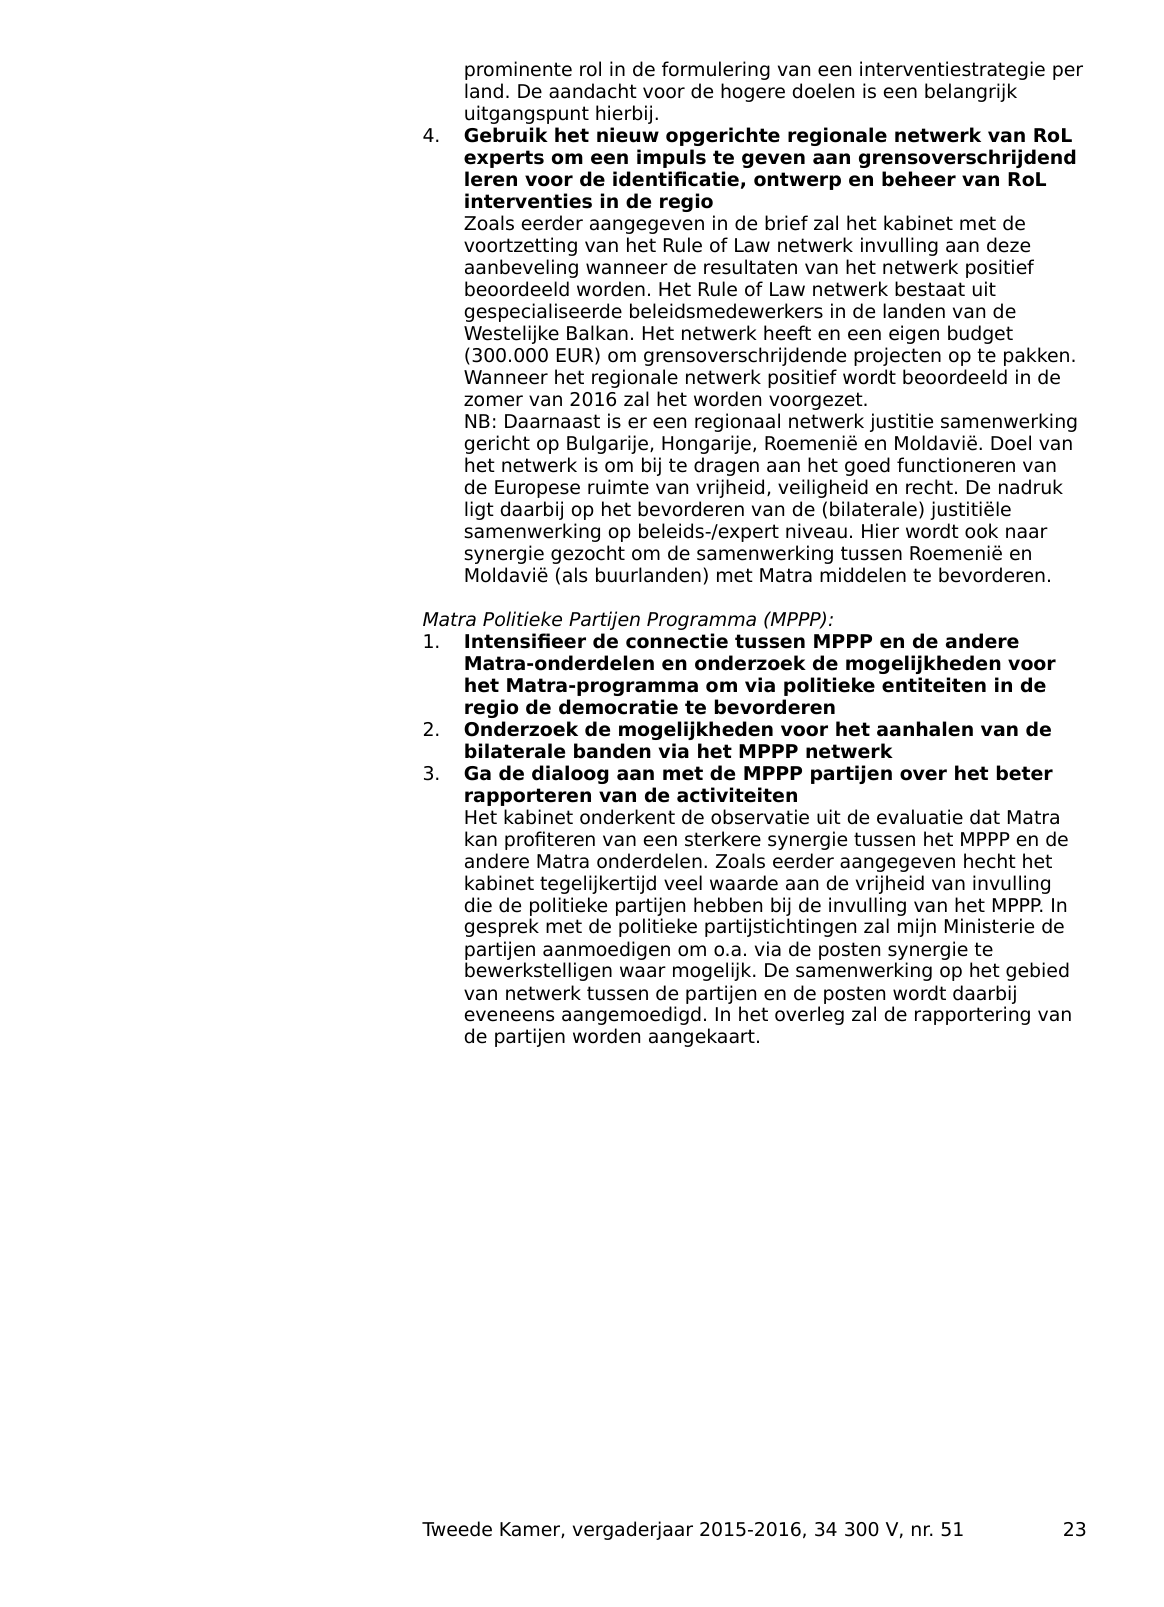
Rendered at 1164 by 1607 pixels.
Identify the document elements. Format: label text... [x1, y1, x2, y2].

text Zoals eerder aangegeven in de brief zal het kabinet met de voortzetting van het Rule of Law netwerk invulling aan deze aanbeveling wanneer de resultaten van het netwerk positief beoordeeld worden. Het Rule of Law netwerk bestaat uit gespecialiseerde beleidsmedewerkers in de landen van de Westelijke Balkan. Het netwerk heeft en een eigen budget (300.000 EUR) om grensoverschrijdende projecten op te pakken. Wanneer het regionale netwerk positief wordt beoordeeld in de zomer van 2016 zal het worden voorgezet. [464, 213, 1087, 411]
subtitle Matra Politieke Partijen Programma (MPPP): [422, 609, 1087, 631]
text 4. Gebruik het nieuw opgerichte regionale netwerk van RoL experts om een impuls te geven aan grensoverschrijdend leren voor de identificatie, ontwerp en beheer van RoL interventies in de regio [422, 125, 1087, 213]
text 3. Ga de dialoog aan met de MPPP partijen over het beter rapporteren van de activiteiten [422, 763, 1087, 807]
text prominente rol in de formulering van een interventiestrategie per land. De aandacht voor de hogere doelen is een belangrijk uitgangspunt hierbij. [464, 59, 1087, 125]
text 2. Onderzoek de mogelijkheden voor het aanhalen van de bilaterale banden via het MPPP netwerk [422, 719, 1087, 763]
text NB: Daarnaast is er een regionaal netwerk justitie samenwerking gericht op Bulgarije, Hongarije, Roemenië en Moldavië. Doel van het netwerk is om bij te dragen aan het goed functioneren van de Europese ruimte van vrijheid, veiligheid en recht. De nadruk ligt daarbij op het bevorderen van de (bilaterale) justitiële samenwerking op beleids-/expert niveau. Hier wordt ook naar synergie gezocht om de samenwerking tussen Roemenië en Moldavië (als buurlanden) met Matra middelen te bevorderen. [464, 411, 1087, 587]
text 1. Intensifieer de connectie tussen MPPP en de andere Matra-onderdelen en onderzoek de mogelijkheden voor het Matra-programma om via politieke entiteiten in de regio de democratie te bevorderen [422, 631, 1087, 719]
text Het kabinet onderkent de observatie uit de evaluatie dat Matra kan profiteren van een sterkere synergie tussen het MPPP en de andere Matra onderdelen. Zoals eerder aangegeven hecht het kabinet tegelijkertijd veel waarde aan de vrijheid van invulling die de politieke partijen hebben bij de invulling van het MPPP. In gesprek met de politieke partijstichtingen zal mijn Ministerie de partijen aanmoedigen om o.a. via de posten synergie te bewerkstelligen waar mogelijk. De samenwerking op het gebied van netwerk tussen de partijen en de posten wordt daarbij eveneens aangemoedigd. In het overleg zal de rapportering van de partijen worden aangekaart. [464, 807, 1087, 1048]
